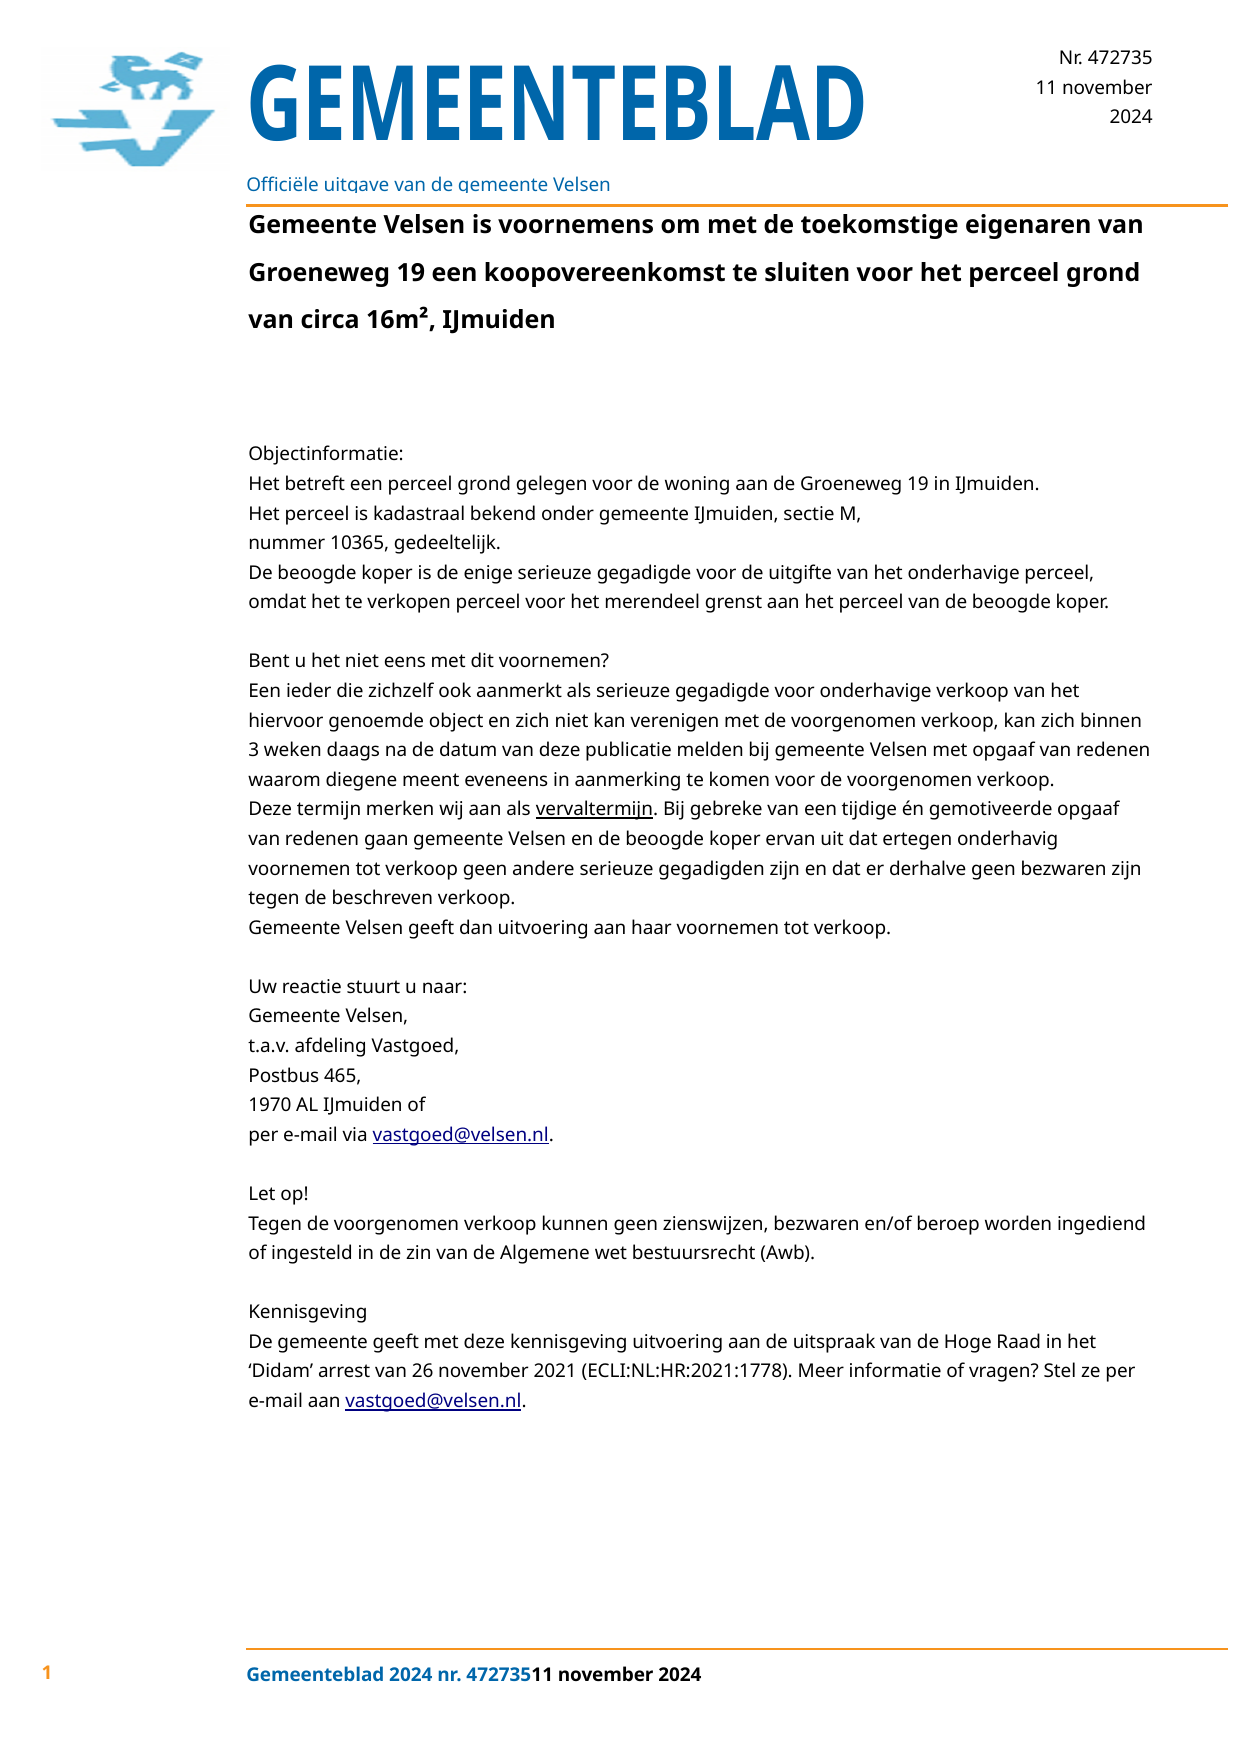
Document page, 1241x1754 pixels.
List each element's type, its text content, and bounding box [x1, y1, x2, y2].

text Tegen de voorgenomen verkoop kunnen geen zienswijzen, bezwaren en/of beroep worden ingediend of ingesteld in de zin van de Algemene wet bestuursrecht (Awb). [248, 1210, 1152, 1265]
text De beoogde koper is de enige serieuze gegadigde voor de uitgifte van het onderhavige perceel, omdat het te verkopen perceel voor het merendeel grenst aan het perceel van de beoogde koper. [248, 559, 1152, 614]
text Postbus 465, [248, 1062, 1152, 1087]
picture [41, 47, 231, 172]
text nummer 10365, gedeeltelijk. [248, 529, 1152, 555]
text Gemeente Velsen geeft dan uitvoering aan haar voornemen tot verkoop. [248, 914, 1152, 939]
text 1970 AL IJmuiden of [248, 1091, 1152, 1117]
text Deze termijn merken wij aan als vervaltermijn. Bij gebreke van een tijdige én gemotiveerde opgaaf van redenen gaan gemeente Velsen en de beoogde koper ervan uit dat ertegen onderhavig voornemen tot verkoop geen andere serieuze gegadigden zijn en dat er derhalve geen bezwaren zijn tegen de beschreven verkoop. [248, 796, 1152, 910]
text Het betreft een perceel grond gelegen voor de woning aan de Groeneweg 19 in IJmuiden. [248, 470, 1152, 496]
text De gemeente geeft met deze kennisgeving uitvoering aan de uitspraak van de Hoge Raad in het ‘Didam’ arrest van 26 november 2021 (ECLI:NL:HR:2021:1778). Meer informatie of vragen? Stel ze per e-mail aan vastgoed@velsen.nl. [248, 1328, 1152, 1413]
text Gemeente Velsen, [248, 1003, 1152, 1028]
text Bent u het niet eens met dit voornemen? [248, 648, 1152, 673]
text Kennisgeving [248, 1298, 1152, 1324]
text Objectinformatie: [248, 441, 1152, 466]
text Een ieder die zichzelf ook aanmerkt als serieuze gegadigde voor onderhavige verkoop van het hiervoor genoemde object en zich niet kan verenigen met de voorgenomen verkoop, kan zich binnen 3 weken daags na de datum van deze publicatie melden bij gemeente Velsen met opgaaf van redenen waarom diegene meent eveneens in aanmerking te komen voor de voorgenomen verkoop. [248, 677, 1152, 792]
text Let op! [248, 1180, 1152, 1206]
text per e-mail via vastgoed@velsen.nl. [248, 1121, 1152, 1147]
text t.a.v. afdeling Vastgoed, [248, 1032, 1152, 1058]
text Gemeente Velsen is voornemens om met de toekomstige eigenaren van Groeneweg 19 een koopovereenkomst te sluiten voor het perceel grond van circa 16m², IJmuiden [248, 207, 1152, 336]
text Het perceel is kadastraal bekend onder gemeente IJmuiden, sectie M, [248, 500, 1152, 525]
text Uw reactie stuurt u naar: [248, 973, 1152, 999]
